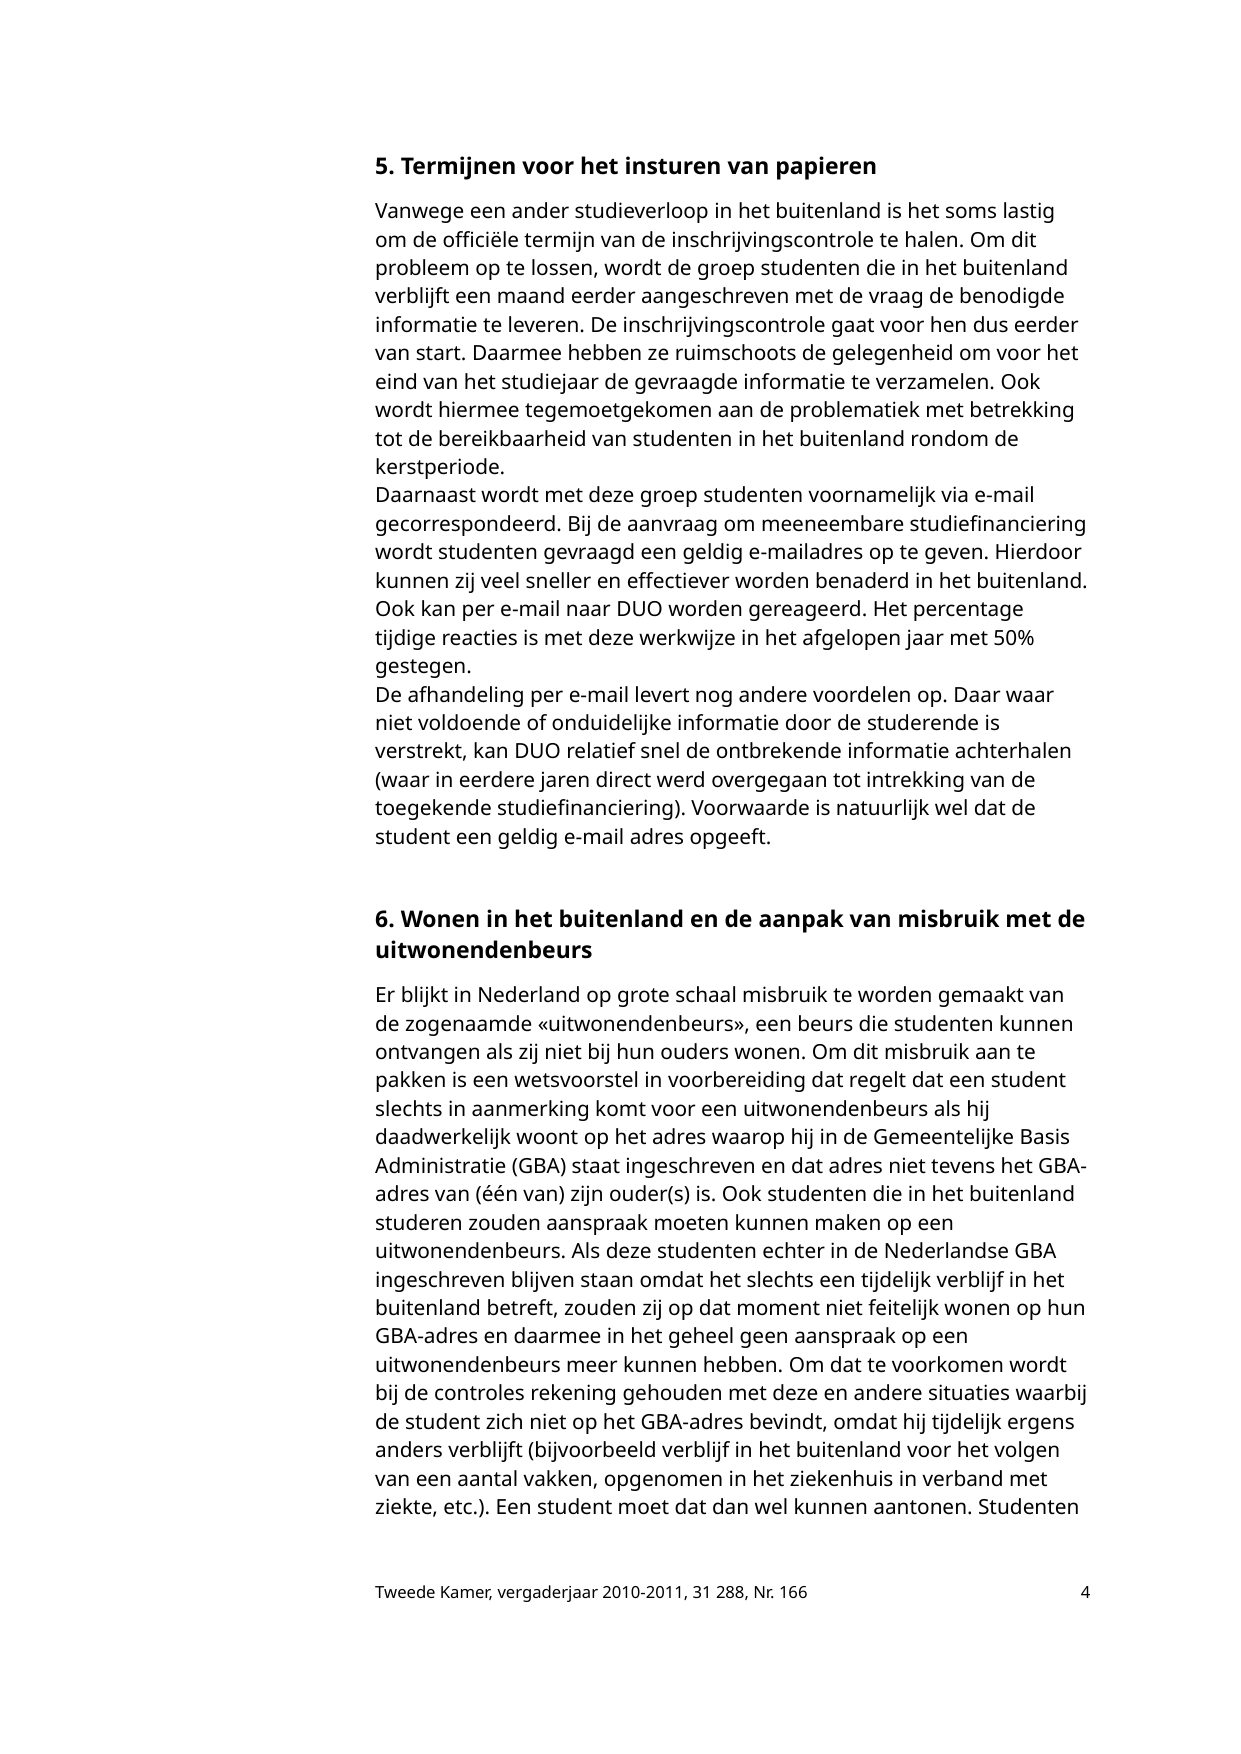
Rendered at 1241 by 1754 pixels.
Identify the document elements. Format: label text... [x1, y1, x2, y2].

text Er blijkt in Nederland op grote schaal misbruik te worden gemaakt van de zogenaamde «uitwonendenbeurs», een beurs die studenten kunnen ontvangen als zij niet bij hun ouders wonen. Om dit misbruik aan te pakken is een wetsvoorstel in voorbereiding dat regelt dat een student slechts in aanmerking komt voor een uitwonendenbeurs als hij daadwerkelijk woont op het adres waarop hij in de Gemeentelijke Basis Administratie (GBA) staat ingeschreven en dat adres niet tevens het GBA-adres van (één van) zijn ouder(s) is. Ook studenten die in het buitenland studeren zouden aanspraak moeten kunnen maken op een uitwonendenbeurs. Als deze studenten echter in de Nederlandse GBA ingeschreven blijven staan omdat het slechts een tijdelijk verblijf in het buitenland betreft, zouden zij op dat moment niet feitelijk wonen op hun GBA-adres en daarmee in het geheel geen aanspraak op een uitwonendenbeurs meer kunnen hebben. Om dat te voorkomen wordt bij de controles rekening gehouden met deze en andere situaties waarbij de student zich niet op het GBA-adres bevindt, omdat hij tijdelijk ergens anders verblijft (bijvoorbeeld verblijf in het buitenland voor het volgen van een aantal vakken, opgenomen in het ziekenhuis in verband met ziekte, etc.). Een student moet dat dan wel kunnen aantonen. Studenten [375, 980, 1090, 1521]
subtitle 5. Termijnen voor het insturen van papieren [375, 150, 1090, 181]
text Daarnaast wordt met deze groep studenten voornamelijk via e-mail gecorrespondeerd. Bij de aanvraag om meeneembare studiefinanciering wordt studenten gevraagd een geldig e-mailadres op te geven. Hierdoor kunnen zij veel sneller en effectiever worden benaderd in het buitenland. Ook kan per e-mail naar DUO worden gereageerd. Het percentage tijdige reacties is met deze werkwijze in het afgelopen jaar met 50% gestegen. [375, 481, 1090, 680]
text De afhandeling per e-mail levert nog andere voordelen op. Daar waar niet voldoende of onduidelijke informatie door de studerende is verstrekt, kan DUO relatief snel de ontbrekende informatie achterhalen (waar in eerdere jaren direct werd overgegaan tot intrekking van de toegekende studiefinanciering). Voorwaarde is natuurlijk wel dat de student een geldig e-mail adres opgeeft. [375, 680, 1090, 850]
subtitle 6. Wonen in het buitenland en de aanpak van misbruik met de uitwonendenbeurs [375, 903, 1090, 965]
text Vanwege een ander studieverloop in het buitenland is het soms lastig om de officiële termijn van de inschrijvingscontrole te halen. Om dit probleem op te lossen, wordt de groep studenten die in het buitenland verblijft een maand eerder aangeschreven met de vraag de benodigde informatie te leveren. De inschrijvingscontrole gaat voor hen dus eerder van start. Daarmee hebben ze ruimschoots de gelegenheid om voor het eind van het studiejaar de gevraagde informatie te verzamelen. Ook wordt hiermee tegemoetgekomen aan de problematiek met betrekking tot de bereikbaarheid van studenten in het buitenland rondom de kerstperiode. [375, 196, 1090, 481]
